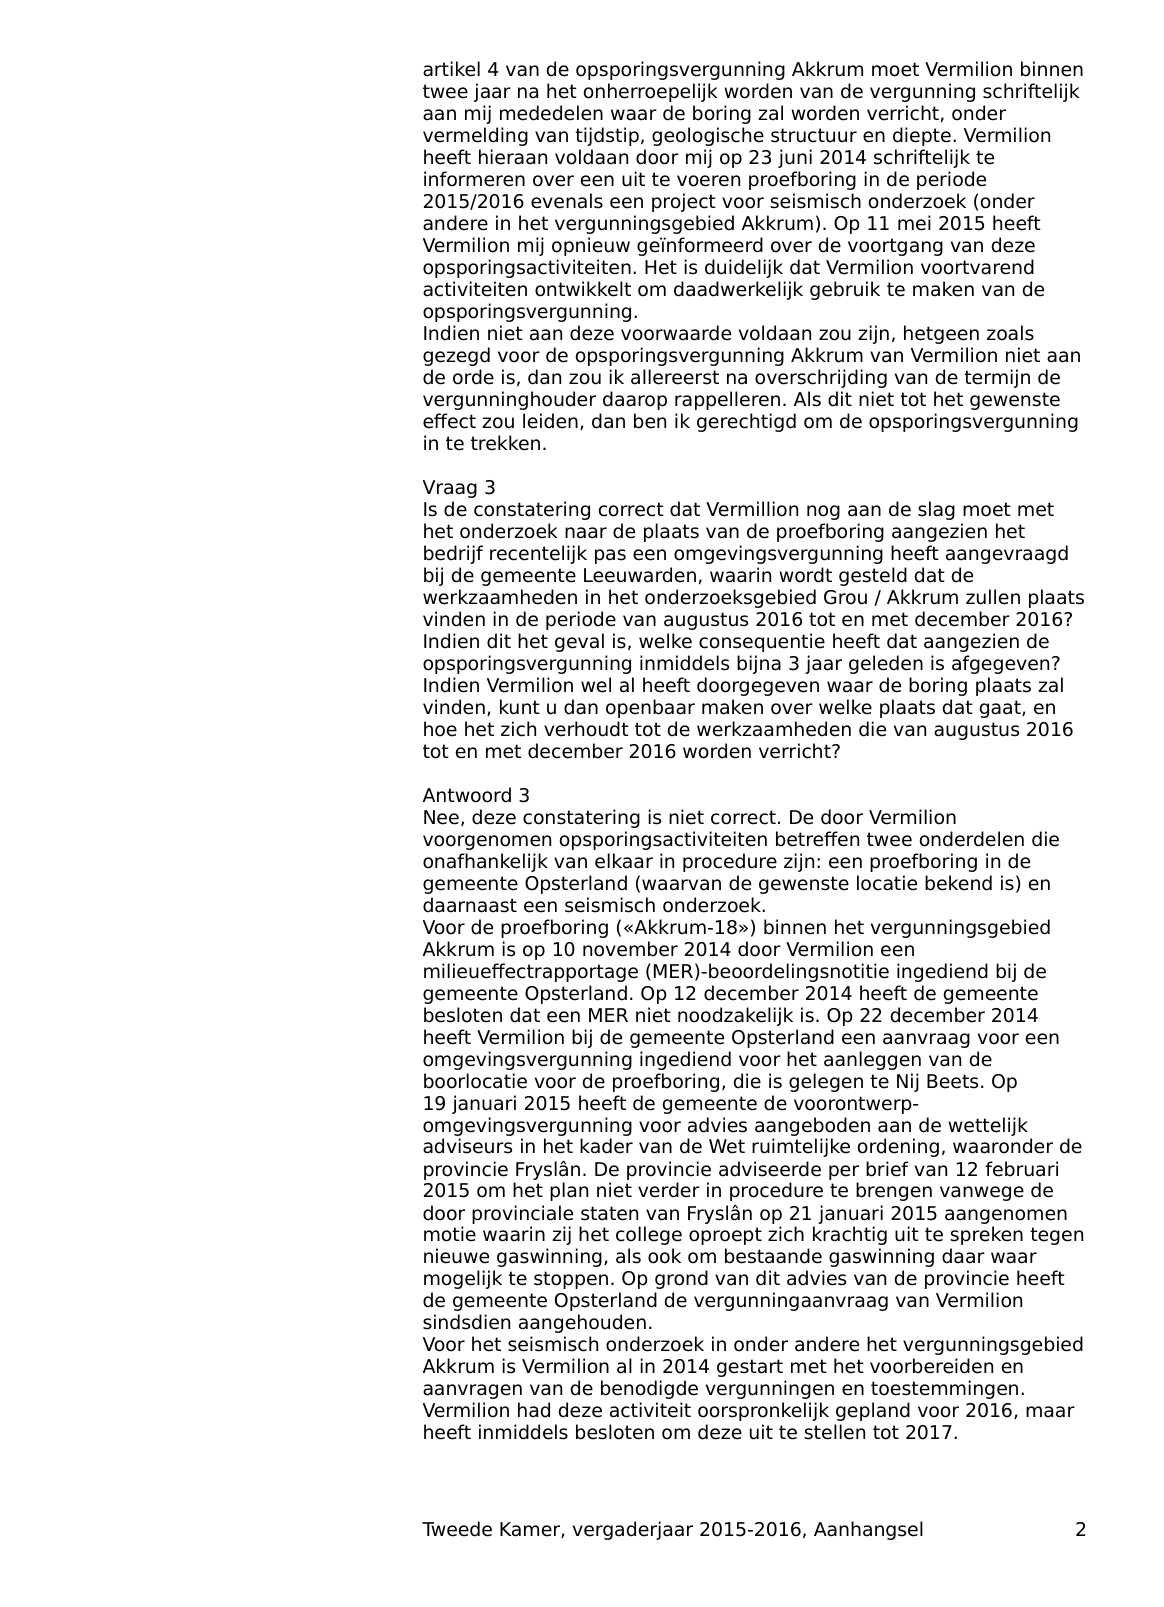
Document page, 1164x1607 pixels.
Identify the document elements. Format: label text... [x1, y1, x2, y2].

text Nee, deze constatering is niet correct. De door Vermilion voorgenomen opsporingsactiviteiten betreffen twee onderdelen die onafhankelijk van elkaar in procedure zijn: een proefboring in de gemeente Opsterland (waarvan de gewenste locatie bekend is) en daarnaast een seismisch onderzoek. [422, 807, 1087, 917]
text Vraag 3 [422, 477, 1087, 499]
text artikel 4 van de opsporingsvergunning Akkrum moet Vermilion binnen twee jaar na het onherroepelijk worden van de vergunning schriftelijk aan mij mededelen waar de boring zal worden verricht, onder vermelding van tijdstip, geologische structuur en diepte. Vermilion heeft hieraan voldaan door mij op 23 juni 2014 schriftelijk te informeren over een uit te voeren proefboring in de periode 2015/2016 evenals een project voor seismisch onderzoek (onder andere in het vergunningsgebied Akkrum). Op 11 mei 2015 heeft Vermilion mij opnieuw geïnformeerd over de voortgang van deze opsporingsactiviteiten. Het is duidelijk dat Vermilion voortvarend activiteiten ontwikkelt om daadwerkelijk gebruik te maken van de opsporingsvergunning. [422, 59, 1087, 323]
text Antwoord 3 [422, 785, 1087, 807]
text Is de constatering correct dat Vermillion nog aan de slag moet met het onderzoek naar de plaats van de proefboring aangezien het bedrijf recentelijk pas een omgevingsvergunning heeft aangevraagd bij de gemeente Leeuwarden, waarin wordt gesteld dat de werkzaamheden in het onderzoeksgebied Grou / Akkrum zullen plaats vinden in de periode van augustus 2016 tot en met december 2016? Indien dit het geval is, welke consequentie heeft dat aangezien de opsporingsvergunning inmiddels bijna 3 jaar geleden is afgegeven? Indien Vermilion wel al heeft doorgegeven waar de boring plaats zal vinden, kunt u dan openbaar maken over welke plaats dat gaat, en hoe het zich verhoudt tot de werkzaamheden die van augustus 2016 tot en met december 2016 worden verricht? [422, 499, 1087, 763]
text Voor het seismisch onderzoek in onder andere het vergunningsgebied Akkrum is Vermilion al in 2014 gestart met het voorbereiden en aanvragen van de benodigde vergunningen en toestemmingen. Vermilion had deze activiteit oorspronkelijk gepland voor 2016, maar heeft inmiddels besloten om deze uit te stellen tot 2017. [422, 1334, 1087, 1444]
text Voor de proefboring («Akkrum-18») binnen het vergunningsgebied Akkrum is op 10 november 2014 door Vermilion een milieueffectrapportage (MER)-beoordelingsnotitie ingediend bij de gemeente Opsterland. Op 12 december 2014 heeft de gemeente besloten dat een MER niet noodzakelijk is. Op 22 december 2014 heeft Vermilion bij de gemeente Opsterland een aanvraag voor een omgevingsvergunning ingediend voor het aanleggen van de boorlocatie voor de proefboring, die is gelegen te Nij Beets. Op 19 januari 2015 heeft de gemeente de voorontwerp-omgevingsvergunning voor advies aangeboden aan de wettelijk adviseurs in het kader van de Wet ruimtelijke ordening, waaronder de provincie Fryslân. De provincie adviseerde per brief van 12 februari 2015 om het plan niet verder in procedure te brengen vanwege de door provinciale staten van Fryslân op 21 januari 2015 aangenomen motie waarin zij het college oproept zich krachtig uit te spreken tegen nieuwe gaswinning, als ook om bestaande gaswinning daar waar mogelijk te stoppen. Op grond van dit advies van de provincie heeft de gemeente Opsterland de vergunningaanvraag van Vermilion sindsdien aangehouden. [422, 917, 1087, 1334]
text Indien niet aan deze voorwaarde voldaan zou zijn, hetgeen zoals gezegd voor de opsporingsvergunning Akkrum van Vermilion niet aan de orde is, dan zou ik allereerst na overschrijding van de termijn de vergunninghouder daarop rappelleren. Als dit niet tot het gewenste effect zou leiden, dan ben ik gerechtigd om de opsporingsvergunning in te trekken. [422, 323, 1087, 455]
